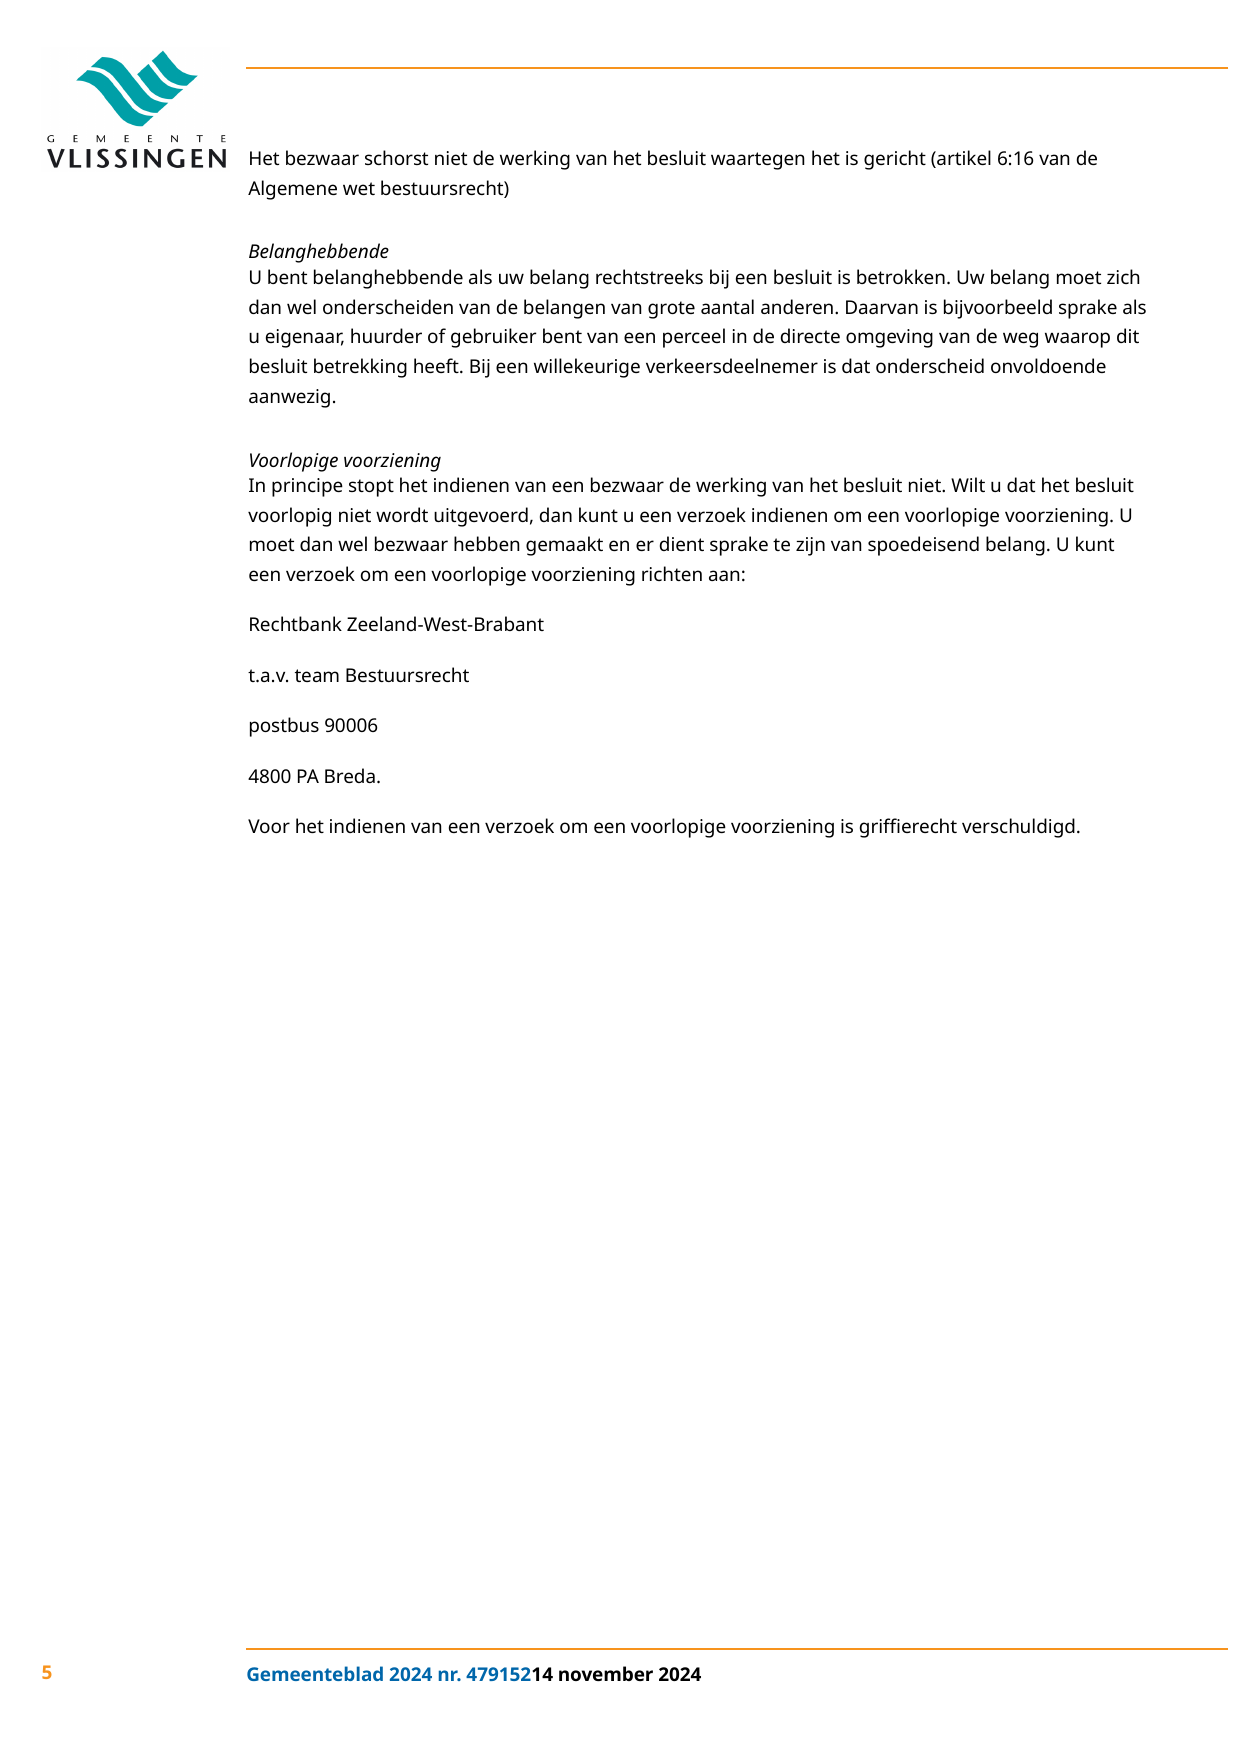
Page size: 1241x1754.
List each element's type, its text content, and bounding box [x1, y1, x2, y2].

text postbus 90006 [248, 712, 1152, 738]
text Het bezwaar schorst niet de werking van het besluit waartegen het is gericht (artikel 6:16 van de Algemene wet bestuursrecht) [248, 145, 1152, 201]
text Voor het indienen van een verzoek om een voorlopige voorziening is griffierecht verschuldigd. [248, 813, 1152, 839]
text t.a.v. team Bestuursrecht [248, 662, 1152, 688]
text Voorlopige voorziening [248, 447, 1152, 472]
text Belanghebbende [248, 239, 1152, 264]
text In principe stopt het indienen van een bezwaar de werking van het besluit niet. Wilt u dat het besluit voorlopig niet wordt uitgevoerd, dan kunt u een verzoek indienen om een voorlopige voorziening. U moet dan wel bezwaar hebben gemaakt en er dient sprake te zijn van spoedeisend belang. U kunt een verzoek om een voorlopige voorziening richten aan: [248, 472, 1152, 587]
text 4800 PA Breda. [248, 763, 1152, 789]
text U bent belanghebbende als uw belang rechtstreeks bij een besluit is betrokken. Uw belang moet zich dan wel onderscheiden van de belangen van grote aantal anderen. Daarvan is bijvoorbeeld sprake als u eigenaar, huurder of gebruiker bent van een perceel in de directe omgeving van de weg waarop dit besluit betrekking heeft. Bij een willekeurige verkeersdeelnemer is dat onderscheid onvoldoende aanwezig. [248, 264, 1152, 408]
text Rechtbank Zeeland-West-Brabant [248, 612, 1152, 637]
picture [41, 47, 231, 172]
